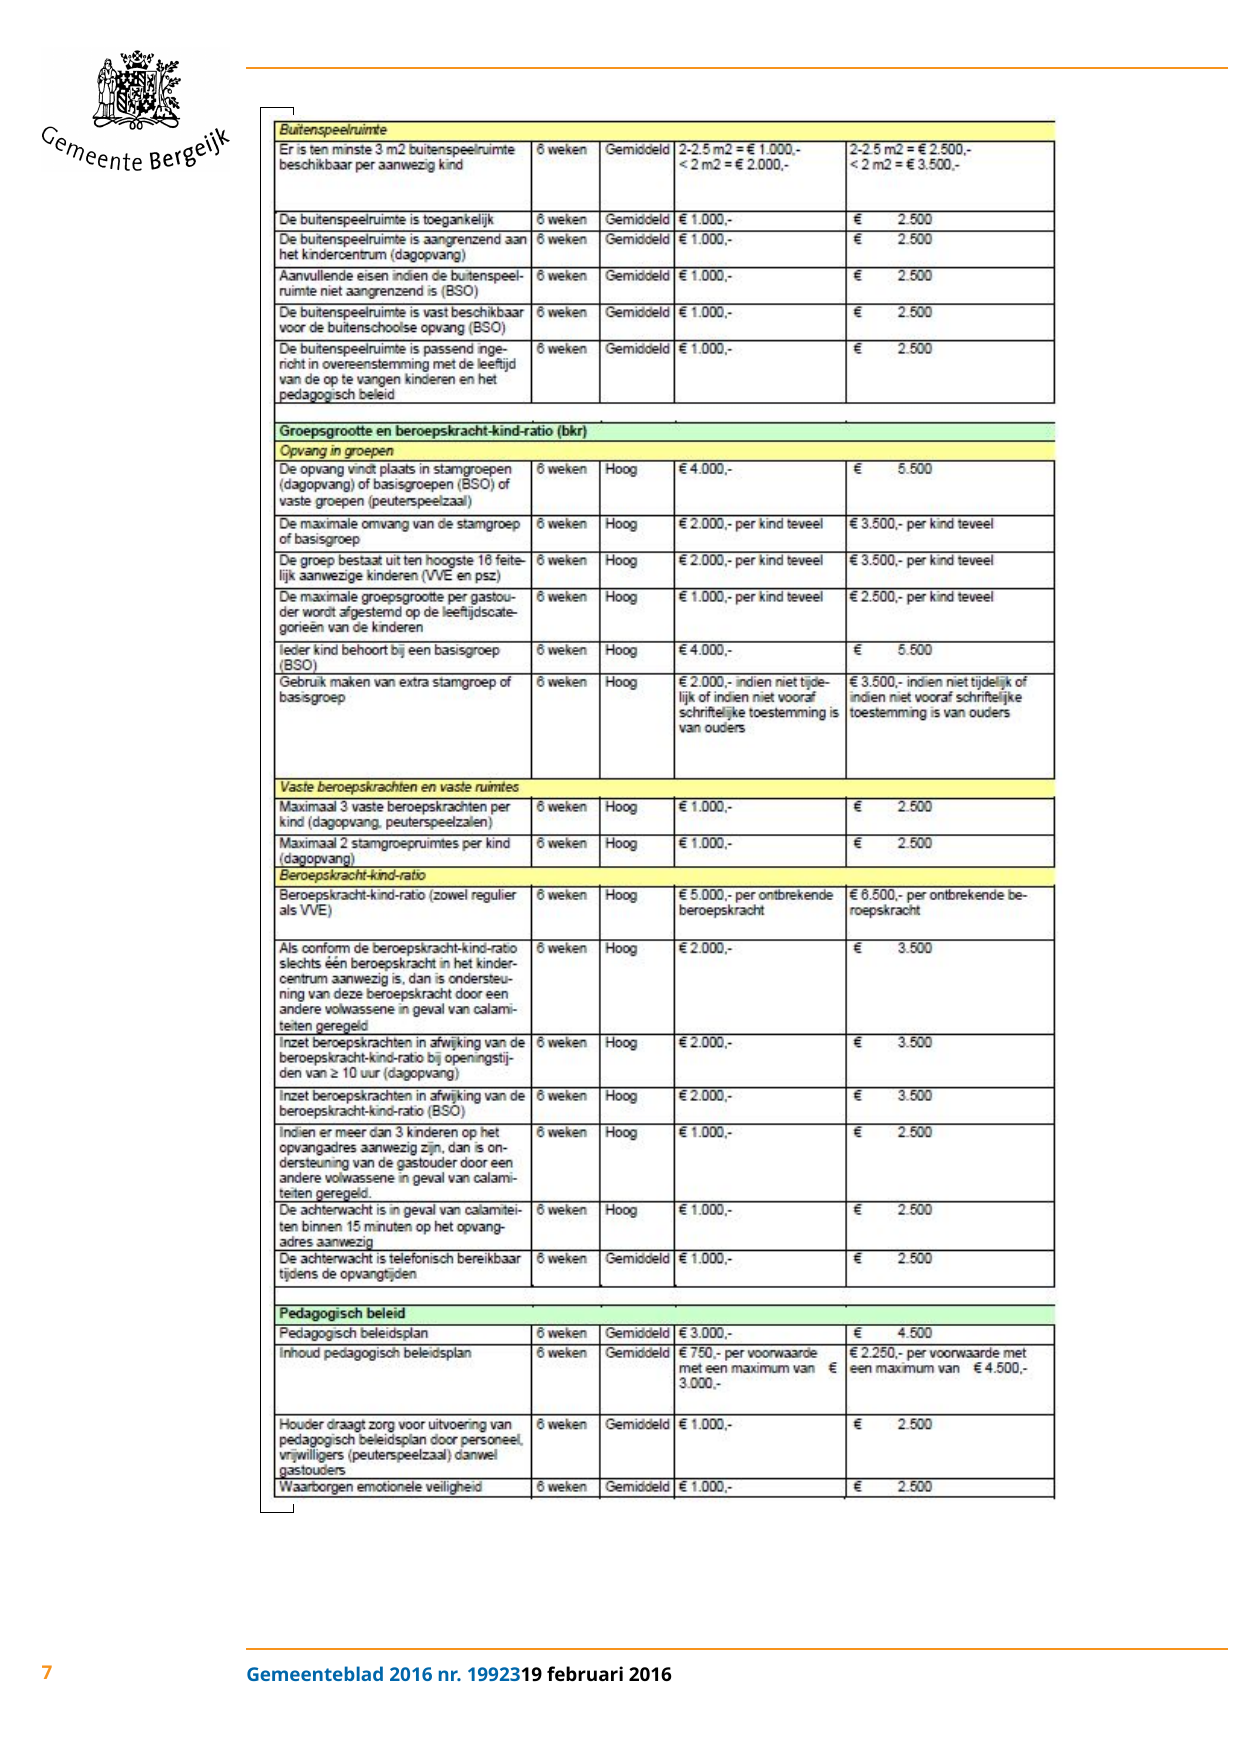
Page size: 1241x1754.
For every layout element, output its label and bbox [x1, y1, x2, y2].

picture [41, 47, 231, 172]
picture [268, 115, 1063, 1504]
